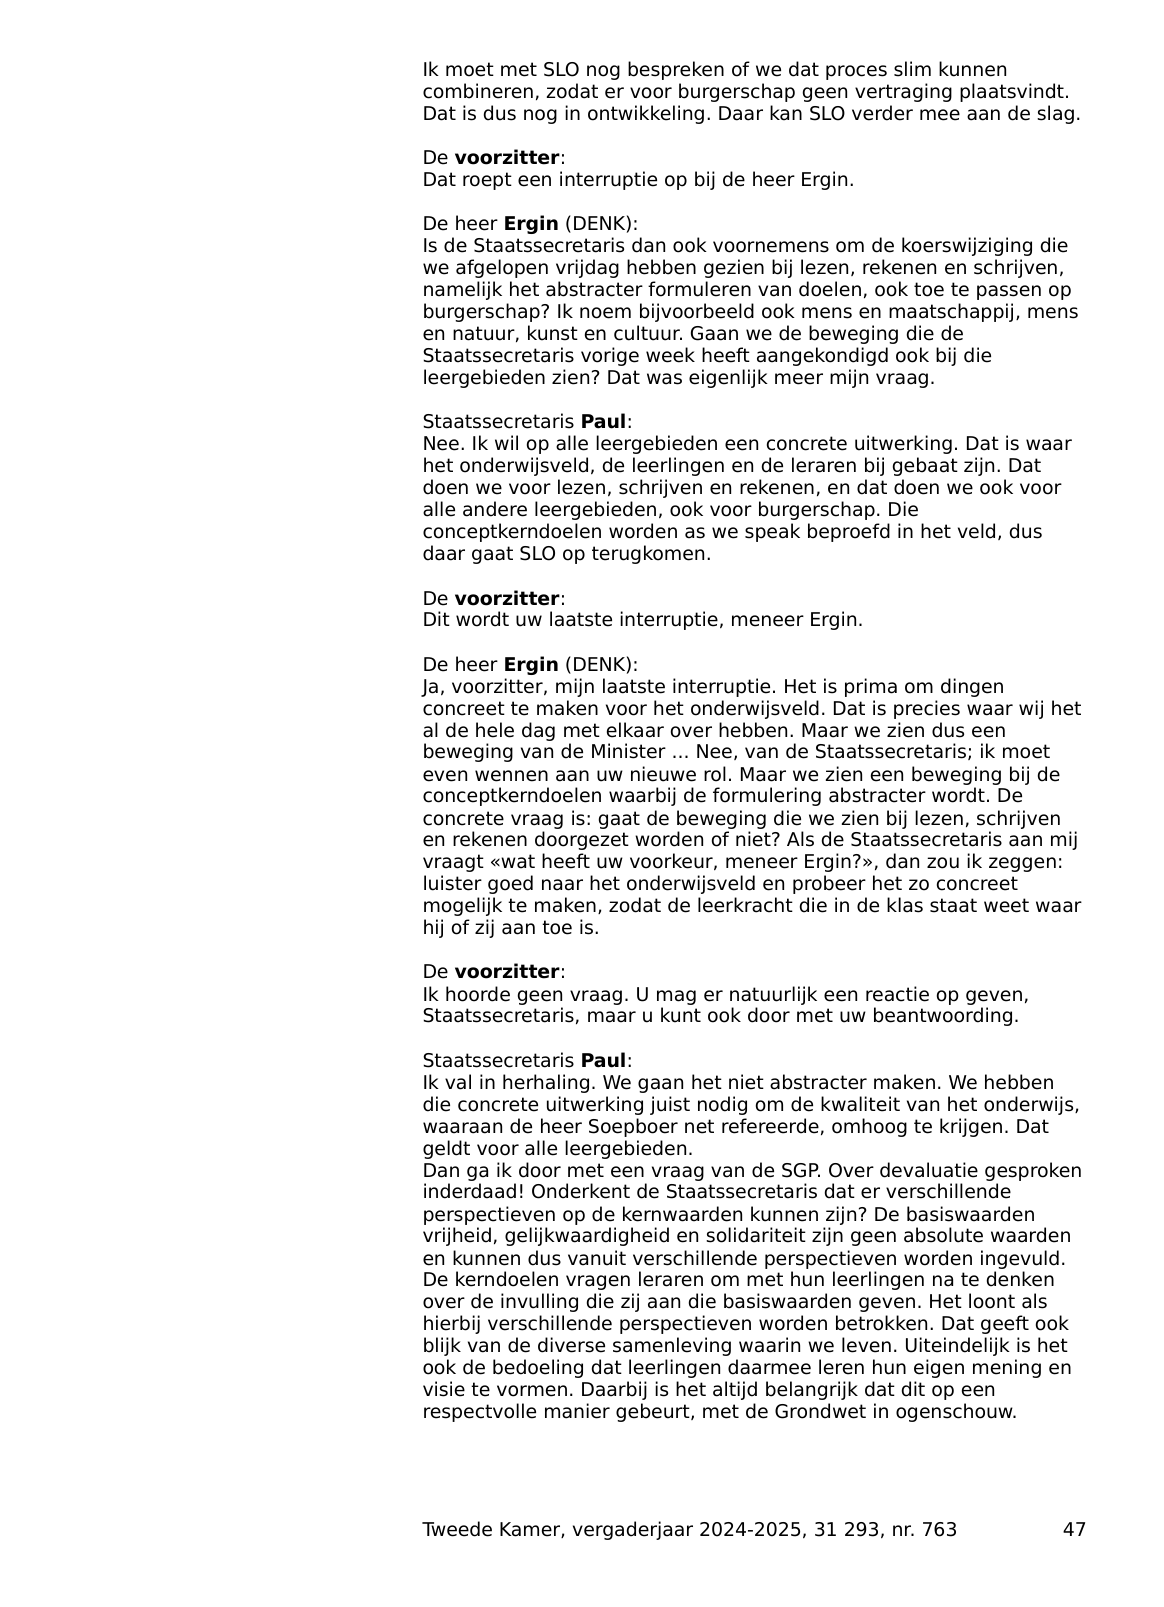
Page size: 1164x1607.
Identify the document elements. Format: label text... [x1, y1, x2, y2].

text Dan ga ik door met een vraag van de SGP. Over devaluatie gesproken inderdaad! Onderkent de Staatssecretaris dat er verschillende perspectieven op de kernwaarden kunnen zijn? De basiswaarden vrijheid, gelijkwaardigheid en solidariteit zijn geen absolute waarden en kunnen dus vanuit verschillende perspectieven worden ingevuld. De kerndoelen vragen leraren om met hun leerlingen na te denken over de invulling die zij aan die basiswaarden geven. Het loont als hierbij verschillende perspectieven worden betrokken. Dat geeft ook blijk van de diverse samenleving waarin we leven. Uiteindelijk is het ook de bedoeling dat leerlingen daarmee leren hun eigen mening en visie te vormen. Daarbij is het altijd belangrijk dat dit op een respectvolle manier gebeurt, met de Grondwet in ogenschouw. [422, 1159, 1087, 1423]
text De voorzitter: [422, 587, 1087, 609]
text Ik moet met SLO nog bespreken of we dat proces slim kunnen combineren, zodat er voor burgerschap geen vertraging plaatsvindt. Dat is dus nog in ontwikkeling. Daar kan SLO verder mee aan de slag. [422, 59, 1087, 125]
text De heer Ergin (DENK): [422, 653, 1087, 676]
text De voorzitter: [422, 147, 1087, 169]
text De heer Ergin (DENK): [422, 213, 1087, 235]
text De voorzitter: [422, 961, 1087, 983]
text Ik hoorde geen vraag. U mag er natuurlijk een reactie op geven, Staatssecretaris, maar u kunt ook door met uw beantwoording. [422, 983, 1087, 1027]
text Is de Staatssecretaris dan ook voornemens om de koerswijziging die we afgelopen vrijdag hebben gezien bij lezen, rekenen en schrijven, namelijk het abstracter formuleren van doelen, ook toe te passen op burgerschap? Ik noem bijvoorbeeld ook mens en maatschappij, mens en natuur, kunst en cultuur. Gaan we de beweging die de Staatssecretaris vorige week heeft aangekondigd ook bij die leergebieden zien? Dat was eigenlijk meer mijn vraag. [422, 235, 1087, 389]
text Staatssecretaris Paul: [422, 1049, 1087, 1072]
text Ja, voorzitter, mijn laatste interruptie. Het is prima om dingen concreet te maken voor het onderwijsveld. Dat is precies waar wij het al de hele dag met elkaar over hebben. Maar we zien dus een beweging van de Minister ... Nee, van de Staatssecretaris; ik moet even wennen aan uw nieuwe rol. Maar we zien een beweging bij de conceptkerndoelen waarbij de formulering abstracter wordt. De concrete vraag is: gaat de beweging die we zien bij lezen, schrijven en rekenen doorgezet worden of niet? Als de Staatssecretaris aan mij vraagt «wat heeft uw voorkeur, meneer Ergin?», dan zou ik zeggen: luister goed naar het onderwijsveld en probeer het zo concreet mogelijk te maken, zodat de leerkracht die in de klas staat weet waar hij of zij aan toe is. [422, 676, 1087, 939]
text Dit wordt uw laatste interruptie, meneer Ergin. [422, 609, 1087, 631]
text Dat roept een interruptie op bij de heer Ergin. [422, 169, 1087, 191]
text Nee. Ik wil op alle leergebieden een concrete uitwerking. Dat is waar het onderwijsveld, de leerlingen en de leraren bij gebaat zijn. Dat doen we voor lezen, schrijven en rekenen, en dat doen we ook voor alle andere leergebieden, ook voor burgerschap. Die conceptkerndoelen worden as we speak beproefd in het veld, dus daar gaat SLO op terugkomen. [422, 433, 1087, 565]
text Staatssecretaris Paul: [422, 411, 1087, 433]
text Ik val in herhaling. We gaan het niet abstracter maken. We hebben die concrete uitwerking juist nodig om de kwaliteit van het onderwijs, waaraan de heer Soepboer net refereerde, omhoog te krijgen. Dat geldt voor alle leergebieden. [422, 1072, 1087, 1159]
